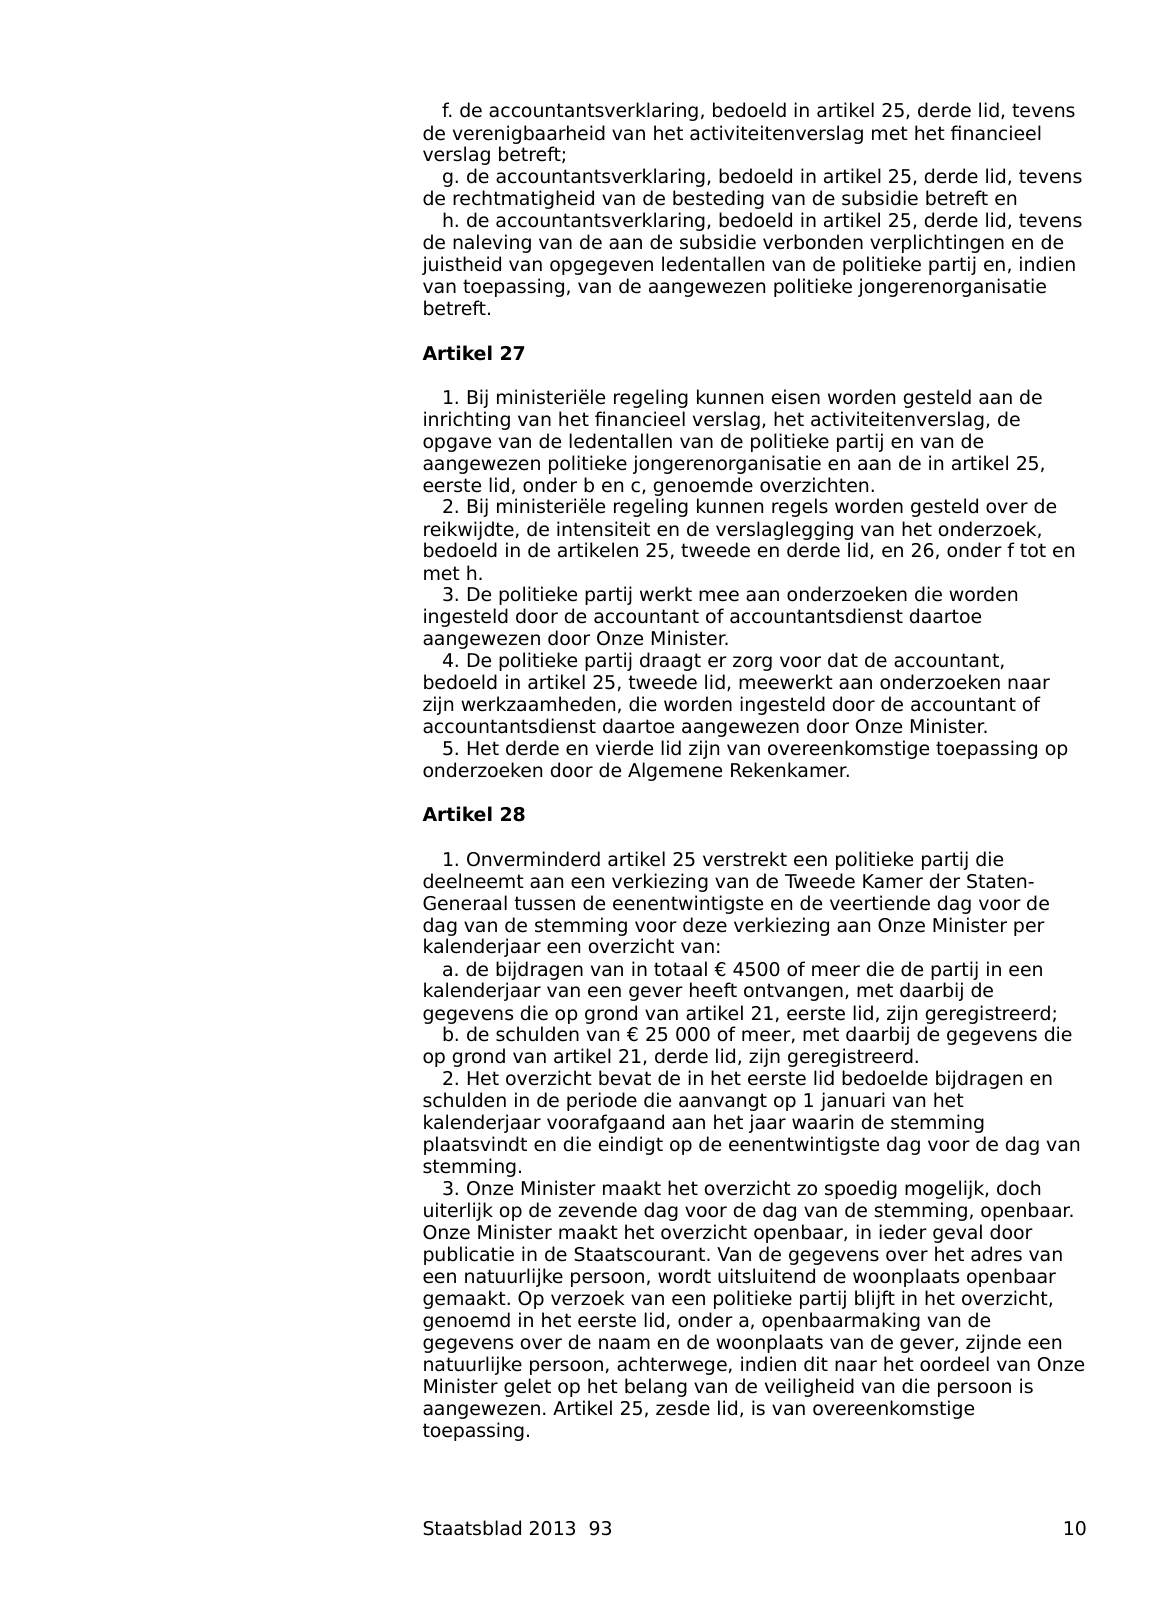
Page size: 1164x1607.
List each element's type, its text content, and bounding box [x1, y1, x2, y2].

text 1. Bij ministeriële regeling kunnen eisen worden gesteld aan de inrichting van het financieel verslag, het activiteitenverslag, de opgave van de ledentallen van de politieke partij en van de aangewezen politieke jongerenorganisatie en aan de in artikel 25, eerste lid, onder b en c, genoemde overzichten. [422, 387, 1087, 496]
text 4. De politieke partij draagt er zorg voor dat de accountant, bedoeld in artikel 25, tweede lid, meewerkt aan onderzoeken naar zijn werkzaamheden, die worden ingesteld door de accountant of accountantsdienst daartoe aangewezen door Onze Minister. [422, 650, 1087, 738]
text h. de accountantsverklaring, bedoeld in artikel 25, derde lid, tevens de naleving van de aan de subsidie verbonden verplichtingen en de juistheid van opgegeven ledentallen van de politieke partij en, indien van toepassing, van de aangewezen politieke jongerenorganisatie betreft. [422, 210, 1087, 320]
text 2. Bij ministeriële regeling kunnen regels worden gesteld over de reikwijdte, de intensiteit en de verslaglegging van het onderzoek, bedoeld in de artikelen 25, tweede en derde lid, en 26, onder f tot en met h. [422, 496, 1087, 584]
text 3. De politieke partij werkt mee aan onderzoeken die worden ingesteld door de accountant of accountantsdienst daartoe aangewezen door Onze Minister. [422, 584, 1087, 650]
text b. de schulden van € 25 000 of meer, met daarbij de gegevens die op grond van artikel 21, derde lid, zijn geregistreerd. [422, 1024, 1087, 1068]
text f. de accountantsverklaring, bedoeld in artikel 25, derde lid, tevens de verenigbaarheid van het activiteitenverslag met het financieel verslag betreft; [422, 100, 1087, 166]
text 2. Het overzicht bevat de in het eerste lid bedoelde bijdragen en schulden in de periode die aanvangt op 1 januari van het kalenderjaar voorafgaand aan het jaar waarin de stemming plaatsvindt en die eindigt op de eenentwintigste dag voor de dag van stemming. [422, 1068, 1087, 1178]
subtitle Artikel 27 [422, 342, 1087, 364]
text g. de accountantsverklaring, bedoeld in artikel 25, derde lid, tevens de rechtmatigheid van de besteding van de subsidie betreft en [422, 166, 1087, 210]
text 3. Onze Minister maakt het overzicht zo spoedig mogelijk, doch uiterlijk op de zevende dag voor de dag van de stemming, openbaar. Onze Minister maakt het overzicht openbaar, in ieder geval door publicatie in de Staatscourant. Van de gegevens over het adres van een natuurlijke persoon, wordt uitsluitend de woonplaats openbaar gemaakt. Op verzoek van een politieke partij blijft in het overzicht, genoemd in het eerste lid, onder a, openbaarmaking van de gegevens over de naam en de woonplaats van de gever, zijnde een natuurlijke persoon, achterwege, indien dit naar het oordeel van Onze Minister gelet op het belang van de veiligheid van die persoon is aangewezen. Artikel 25, zesde lid, is van overeenkomstige toepassing. [422, 1178, 1087, 1442]
subtitle Artikel 28 [422, 804, 1087, 826]
text a. de bijdragen van in totaal € 4500 of meer die de partij in een kalenderjaar van een gever heeft ontvangen, met daarbij de gegevens die op grond van artikel 21, eerste lid, zijn geregistreerd; [422, 958, 1087, 1024]
text 1. Onverminderd artikel 25 verstrekt een politieke partij die deelneemt aan een verkiezing van de Tweede Kamer der Staten-Generaal tussen de eenentwintigste en de veertiende dag voor de dag van de stemming voor deze verkiezing aan Onze Minister per kalenderjaar een overzicht van: [422, 848, 1087, 958]
text 5. Het derde en vierde lid zijn van overeenkomstige toepassing op onderzoeken door de Algemene Rekenkamer. [422, 738, 1087, 782]
